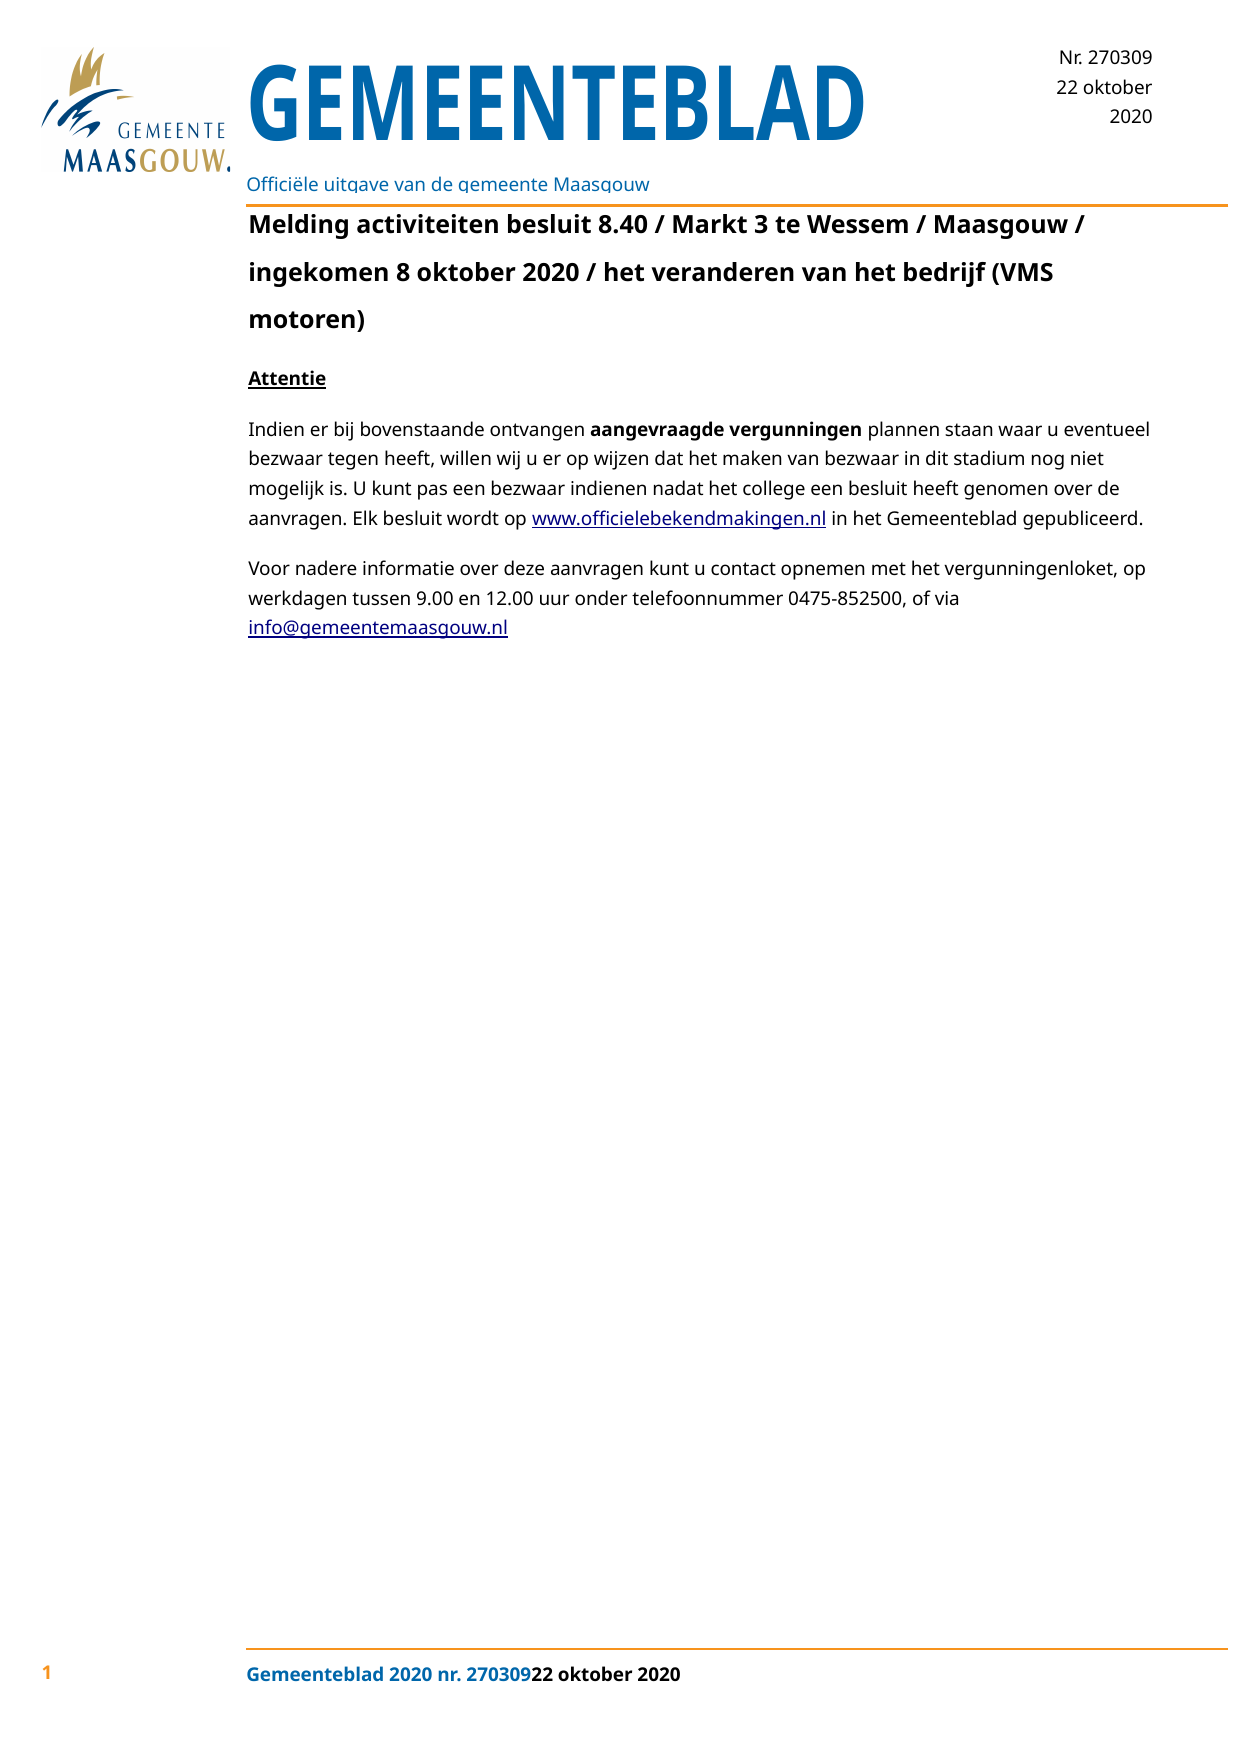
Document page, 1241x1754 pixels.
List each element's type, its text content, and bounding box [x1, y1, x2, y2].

text Voor nadere informatie over deze aanvragen kunt u contact opnemen met het vergunningenloket, op werkdagen tussen 9.00 en 12.00 uur onder telefoonnummer 0475-852500, of via info@gemeentemaasgouw.nl [248, 555, 1152, 640]
text Indien er bij bovenstaande ontvangen aangevraagde vergunningen plannen staan waar u eventueel bezwaar tegen heeft, willen wij u er op wijzen dat het maken van bezwaar in dit stadium nog niet mogelijk is. U kunt pas een bezwaar indienen nadat het college een besluit heeft genomen over de aanvragen. Elk besluit wordt op www.officielebekendmakingen.nl in het Gemeenteblad gepubliceerd. [248, 416, 1152, 530]
text Attentie [248, 366, 1152, 391]
picture [41, 47, 231, 172]
text Melding activiteiten besluit 8.40 / Markt 3 te Wessem / Maasgouw / ingekomen 8 oktober 2020 / het veranderen van het bedrijf (VMS motoren) [248, 207, 1152, 336]
